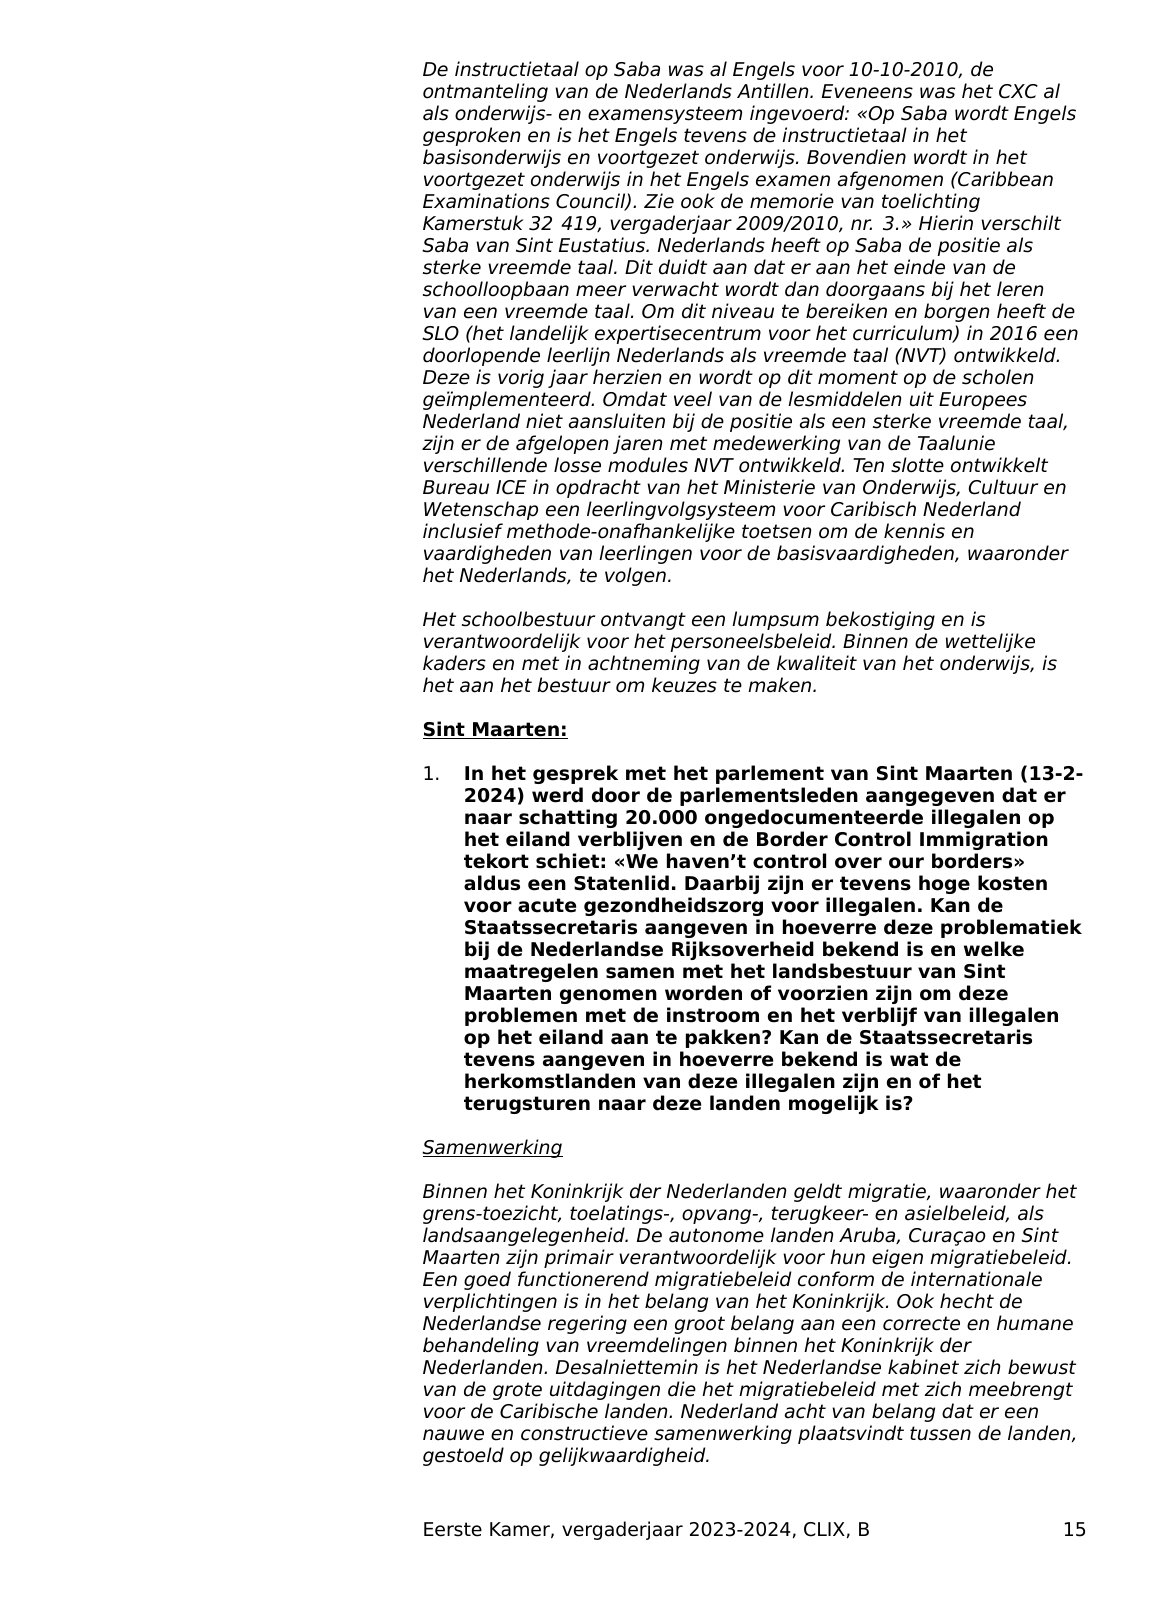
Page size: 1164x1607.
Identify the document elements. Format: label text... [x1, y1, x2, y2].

subtitle Sint Maarten: [422, 719, 1087, 741]
text De instructietaal op Saba was al Engels voor 10-10-2010, de ontmanteling van de Nederlands Antillen. Eveneens was het CXC al als onderwijs- en examensysteem ingevoerd: «Op Saba wordt Engels gesproken en is het Engels tevens de instructietaal in het basisonderwijs en voortgezet onderwijs. Bovendien wordt in het voortgezet onderwijs in het Engels examen afgenomen (Caribbean Examinations Council). Zie ook de memorie van toelichting Kamerstuk 32 419, vergaderjaar 2009/2010, nr. 3.» Hierin verschilt Saba van Sint Eustatius. Nederlands heeft op Saba de positie als sterke vreemde taal. Dit duidt aan dat er aan het einde van de schoolloopbaan meer verwacht wordt dan doorgaans bij het leren van een vreemde taal. Om dit niveau te bereiken en borgen heeft de SLO (het landelijk expertisecentrum voor het curriculum) in 2016 een doorlopende leerlijn Nederlands als vreemde taal (NVT) ontwikkeld. Deze is vorig jaar herzien en wordt op dit moment op de scholen geïmplementeerd. Omdat veel van de lesmiddelen uit Europees Nederland niet aansluiten bij de positie als een sterke vreemde taal, zijn er de afgelopen jaren met medewerking van de Taalunie verschillende losse modules NVT ontwikkeld. Ten slotte ontwikkelt Bureau ICE in opdracht van het Ministerie van Onderwijs, Cultuur en Wetenschap een leerlingvolgsysteem voor Caribisch Nederland inclusief methode-onafhankelijke toetsen om de kennis en vaardigheden van leerlingen voor de basisvaardigheden, waaronder het Nederlands, te volgen. [422, 59, 1087, 587]
text Binnen het Koninkrijk der Nederlanden geldt migratie, waaronder het grens-toezicht, toelatings-, opvang-, terugkeer- en asielbeleid, als landsaangelegenheid. De autonome landen Aruba, Curaçao en Sint Maarten zijn primair verantwoordelijk voor hun eigen migratiebeleid. Een goed functionerend migratiebeleid conform de internationale verplichtingen is in het belang van het Koninkrijk. Ook hecht de Nederlandse regering een groot belang aan een correcte en humane behandeling van vreemdelingen binnen het Koninkrijk der Nederlanden. Desalniettemin is het Nederlandse kabinet zich bewust van de grote uitdagingen die het migratiebeleid met zich meebrengt voor de Caribische landen. Nederland acht van belang dat er een nauwe en constructieve samenwerking plaatsvindt tussen de landen, gestoeld op gelijkwaardigheid. [422, 1181, 1087, 1467]
text Het schoolbestuur ontvangt een lumpsum bekostiging en is verantwoordelijk voor het personeelsbeleid. Binnen de wettelijke kaders en met in achtneming van de kwaliteit van het onderwijs, is het aan het bestuur om keuzes te maken. [422, 609, 1087, 697]
subtitle Samenwerking [422, 1137, 1087, 1159]
text 1. In het gesprek met het parlement van Sint Maarten (13-2-2024) werd door de parlementsleden aangegeven dat er naar schatting 20.000 ongedocumenteerde illegalen op het eiland verblijven en de Border Control Immigration tekort schiet: «We haven’t control over our borders» aldus een Statenlid. Daarbij zijn er tevens hoge kosten voor acute gezondheidszorg voor illegalen. Kan de Staatssecretaris aangeven in hoeverre deze problematiek bij de Nederlandse Rijksoverheid bekend is en welke maatregelen samen met het landsbestuur van Sint Maarten genomen worden of voorzien zijn om deze problemen met de instroom en het verblijf van illegalen op het eiland aan te pakken? Kan de Staatssecretaris tevens aangeven in hoeverre bekend is wat de herkomstlanden van deze illegalen zijn en of het terugsturen naar deze landen mogelijk is? [422, 763, 1087, 1115]
